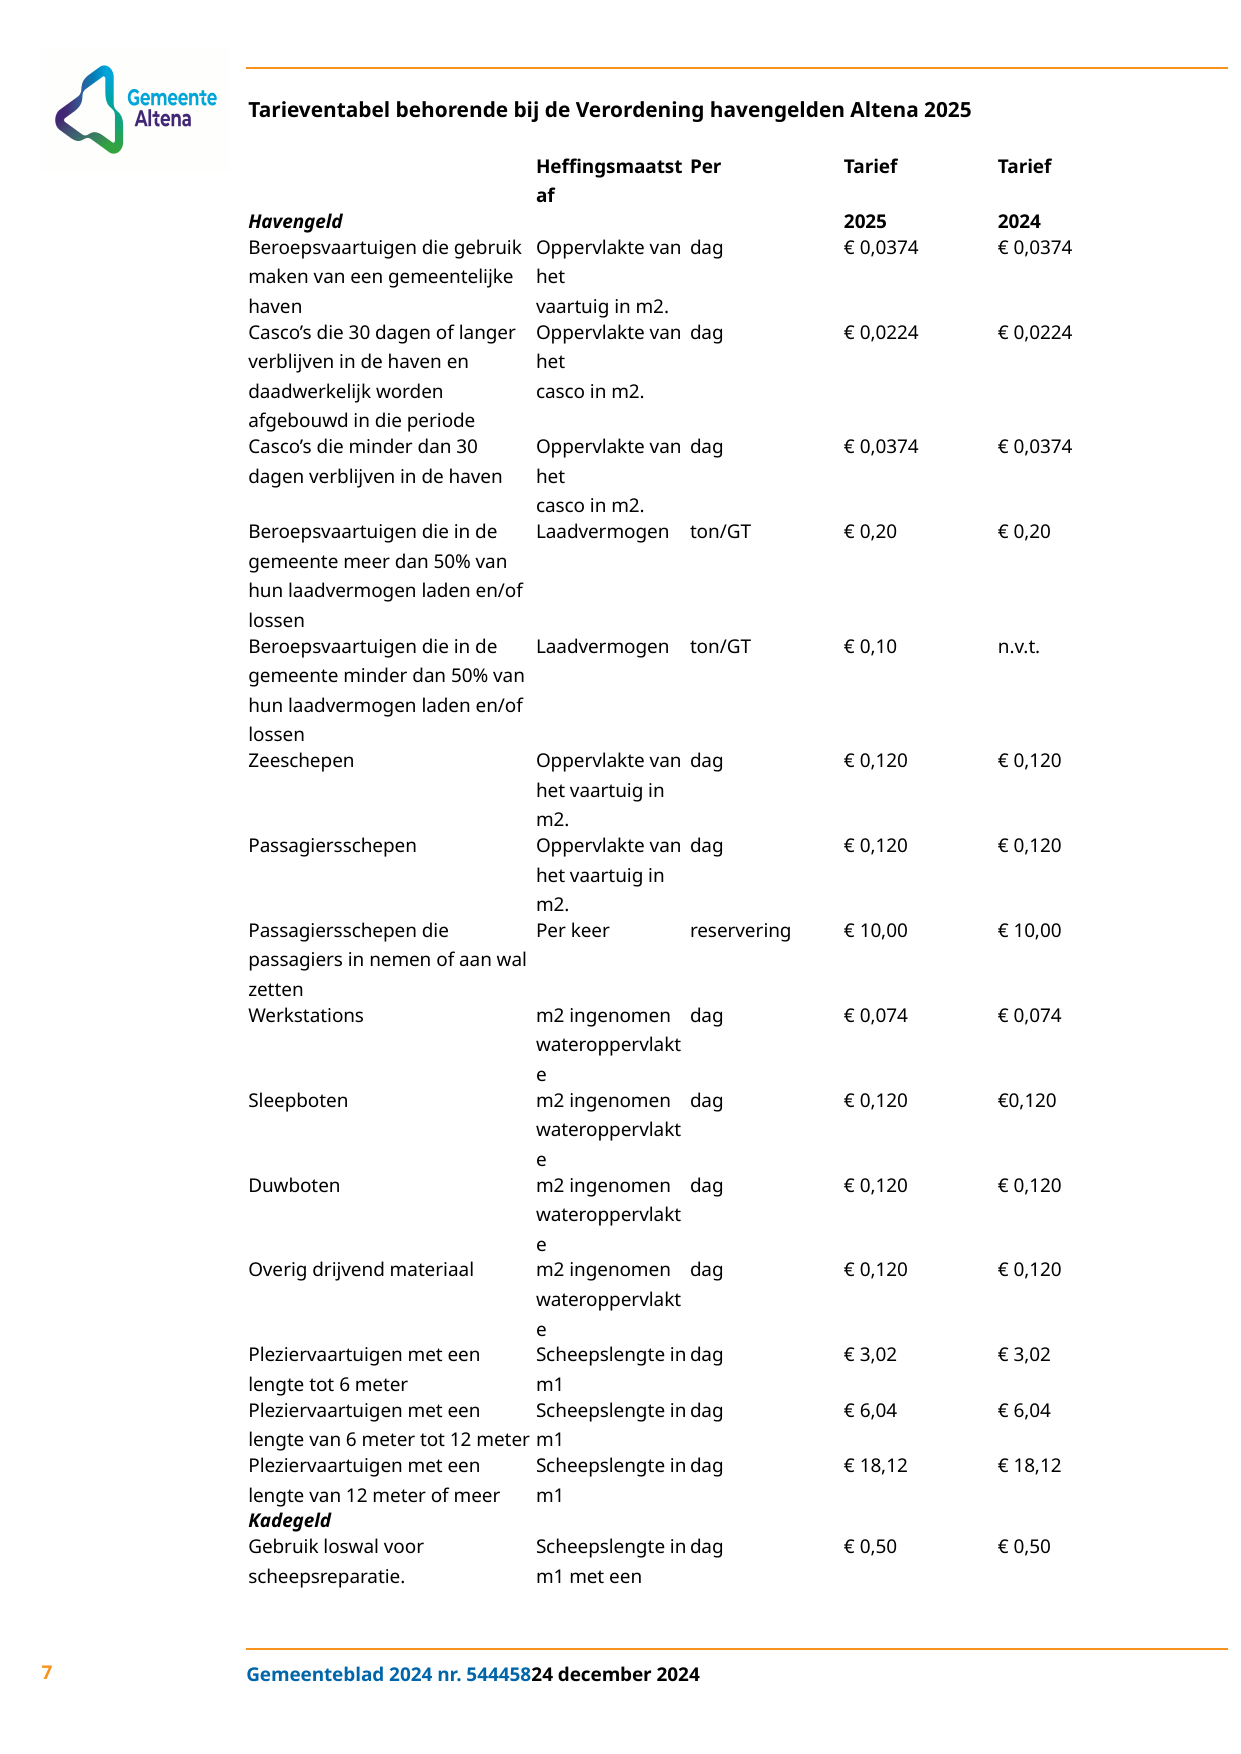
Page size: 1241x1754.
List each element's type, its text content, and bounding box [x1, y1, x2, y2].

table_cell € 0,120 [844, 1172, 998, 1257]
text Tarieventabel behorende bij de Verordening havengelden Altena 2025 [248, 95, 1152, 123]
table_cell € 0,50 [844, 1533, 998, 1588]
table_cell € 0,0374 [998, 434, 1152, 518]
table_cell Oppervlakte van het vaartuig in m2. [536, 234, 690, 319]
table_cell € 0,120 [998, 832, 1152, 917]
table_cell Oppervlakte van het vaartuig in m2. [536, 747, 690, 832]
picture [41, 47, 231, 172]
table_cell € 0,120 [844, 1087, 998, 1172]
table_cell dag [690, 1257, 844, 1342]
table_cell € 0,120 [844, 747, 998, 832]
table_cell dag [690, 747, 844, 832]
table_header [248, 153, 536, 208]
table_cell 2025 [844, 208, 998, 234]
table_cell m2 ingenomen wateroppervlakte [536, 1087, 690, 1172]
table_cell € 0,074 [998, 1002, 1152, 1087]
table_cell Beroepsvaartuigen die in de gemeente meer dan 50% van hun laadvermogen laden en/of lossen [248, 518, 536, 633]
table_cell € 10,00 [998, 917, 1152, 1002]
table_cell Werkstations [248, 1002, 536, 1087]
table_cell Kadegeld [248, 1508, 536, 1533]
table_cell € 0,10 [844, 633, 998, 747]
table_cell dag [690, 1172, 844, 1257]
table_cell Duwboten [248, 1172, 536, 1257]
table_cell dag [690, 1397, 844, 1452]
table_cell ton/GT [690, 518, 844, 633]
table_cell dag [690, 1342, 844, 1397]
table_cell Havengeld [248, 208, 536, 234]
table_cell Casco’s die minder dan 30 dagen verblijven in de haven [248, 434, 536, 518]
table_cell dag [690, 832, 844, 917]
table_cell € 6,04 [844, 1397, 998, 1452]
table_cell € 0,120 [844, 1257, 998, 1342]
table_cell Per keer [536, 917, 690, 1002]
table_cell Laadvermogen [536, 633, 690, 747]
table_cell € 18,12 [844, 1452, 998, 1507]
table_cell € 0,50 [998, 1533, 1152, 1588]
table_cell Oppervlakte van het vaartuig in m2. [536, 832, 690, 917]
table_cell € 0,074 [844, 1002, 998, 1087]
table_cell dag [690, 1533, 844, 1588]
table_cell m2 ingenomen wateroppervlakte [536, 1002, 690, 1087]
table_cell m2 ingenomen wateroppervlakte [536, 1172, 690, 1257]
table_cell € 6,04 [998, 1397, 1152, 1452]
table_cell Scheepslengte in m1 met een [536, 1533, 690, 1588]
table_cell Sleepboten [248, 1087, 536, 1172]
table_header Heffingsmaatstaf [536, 153, 690, 208]
table_cell Casco’s die 30 dagen of langer verblijven in de haven en daadwerkelijk worden afgebouwd in die periode [248, 319, 536, 433]
table_cell € 10,00 [844, 917, 998, 1002]
table_cell Passagiersschepen [248, 832, 536, 917]
table_cell Laadvermogen [536, 518, 690, 633]
table_cell dag [690, 319, 844, 433]
table_cell n.v.t. [998, 633, 1152, 747]
table_cell € 0,20 [844, 518, 998, 633]
table_cell Scheepslengte in m1 [536, 1452, 690, 1507]
table_cell [690, 208, 844, 234]
table_cell Oppervlakte van het casco in m2. [536, 319, 690, 433]
table_cell Oppervlakte van het casco in m2. [536, 434, 690, 518]
table_cell € 18,12 [998, 1452, 1152, 1507]
table_cell Beroepsvaartuigen die gebruik maken van een gemeentelijke haven [248, 234, 536, 319]
table_cell € 0,0374 [998, 234, 1152, 319]
table_cell € 3,02 [998, 1342, 1152, 1397]
table_cell [844, 1508, 998, 1533]
table_cell dag [690, 1087, 844, 1172]
table_header Per [690, 153, 844, 208]
table_cell Zeeschepen [248, 747, 536, 832]
table_cell dag [690, 234, 844, 319]
table_cell m2 ingenomen wateroppervlakte [536, 1257, 690, 1342]
table_cell Pleziervaartuigen met een lengte van 6 meter tot 12 meter [248, 1397, 536, 1452]
table_cell Scheepslengte in m1 [536, 1342, 690, 1397]
table_cell €0,120 [998, 1087, 1152, 1172]
table_cell reservering [690, 917, 844, 1002]
table_cell [998, 1508, 1152, 1533]
table_cell € 0,120 [998, 1172, 1152, 1257]
table_cell € 0,120 [844, 832, 998, 917]
table_cell € 0,20 [998, 518, 1152, 633]
table_cell Pleziervaartuigen met een lengte tot 6 meter [248, 1342, 536, 1397]
table_cell € 0,120 [998, 747, 1152, 832]
table_cell Overig drijvend materiaal [248, 1257, 536, 1342]
table_cell Scheepslengte in m1 [536, 1397, 690, 1452]
table_cell € 0,0374 [844, 234, 998, 319]
table_cell € 0,120 [998, 1257, 1152, 1342]
table_cell € 0,0224 [998, 319, 1152, 433]
table_cell Gebruik loswal voor scheepsreparatie. [248, 1533, 536, 1588]
table_cell € 0,0224 [844, 319, 998, 433]
table_cell € 0,0374 [844, 434, 998, 518]
table_cell dag [690, 1452, 844, 1507]
table_cell ton/GT [690, 633, 844, 747]
table_header Tarief [844, 153, 998, 208]
table_cell € 3,02 [844, 1342, 998, 1397]
table_cell dag [690, 434, 844, 518]
table_cell Pleziervaartuigen met een lengte van 12 meter of meer [248, 1452, 536, 1507]
table_cell [536, 1508, 690, 1533]
table_cell Beroepsvaartuigen die in de gemeente minder dan 50% van hun laadvermogen laden en/of lossen [248, 633, 536, 747]
table_cell 2024 [998, 208, 1152, 234]
table_cell [536, 208, 690, 234]
table_cell [690, 1508, 844, 1533]
table_header Tarief [998, 153, 1152, 208]
table_cell dag [690, 1002, 844, 1087]
table_cell Passagiersschepen die passagiers in nemen of aan wal zetten [248, 917, 536, 1002]
